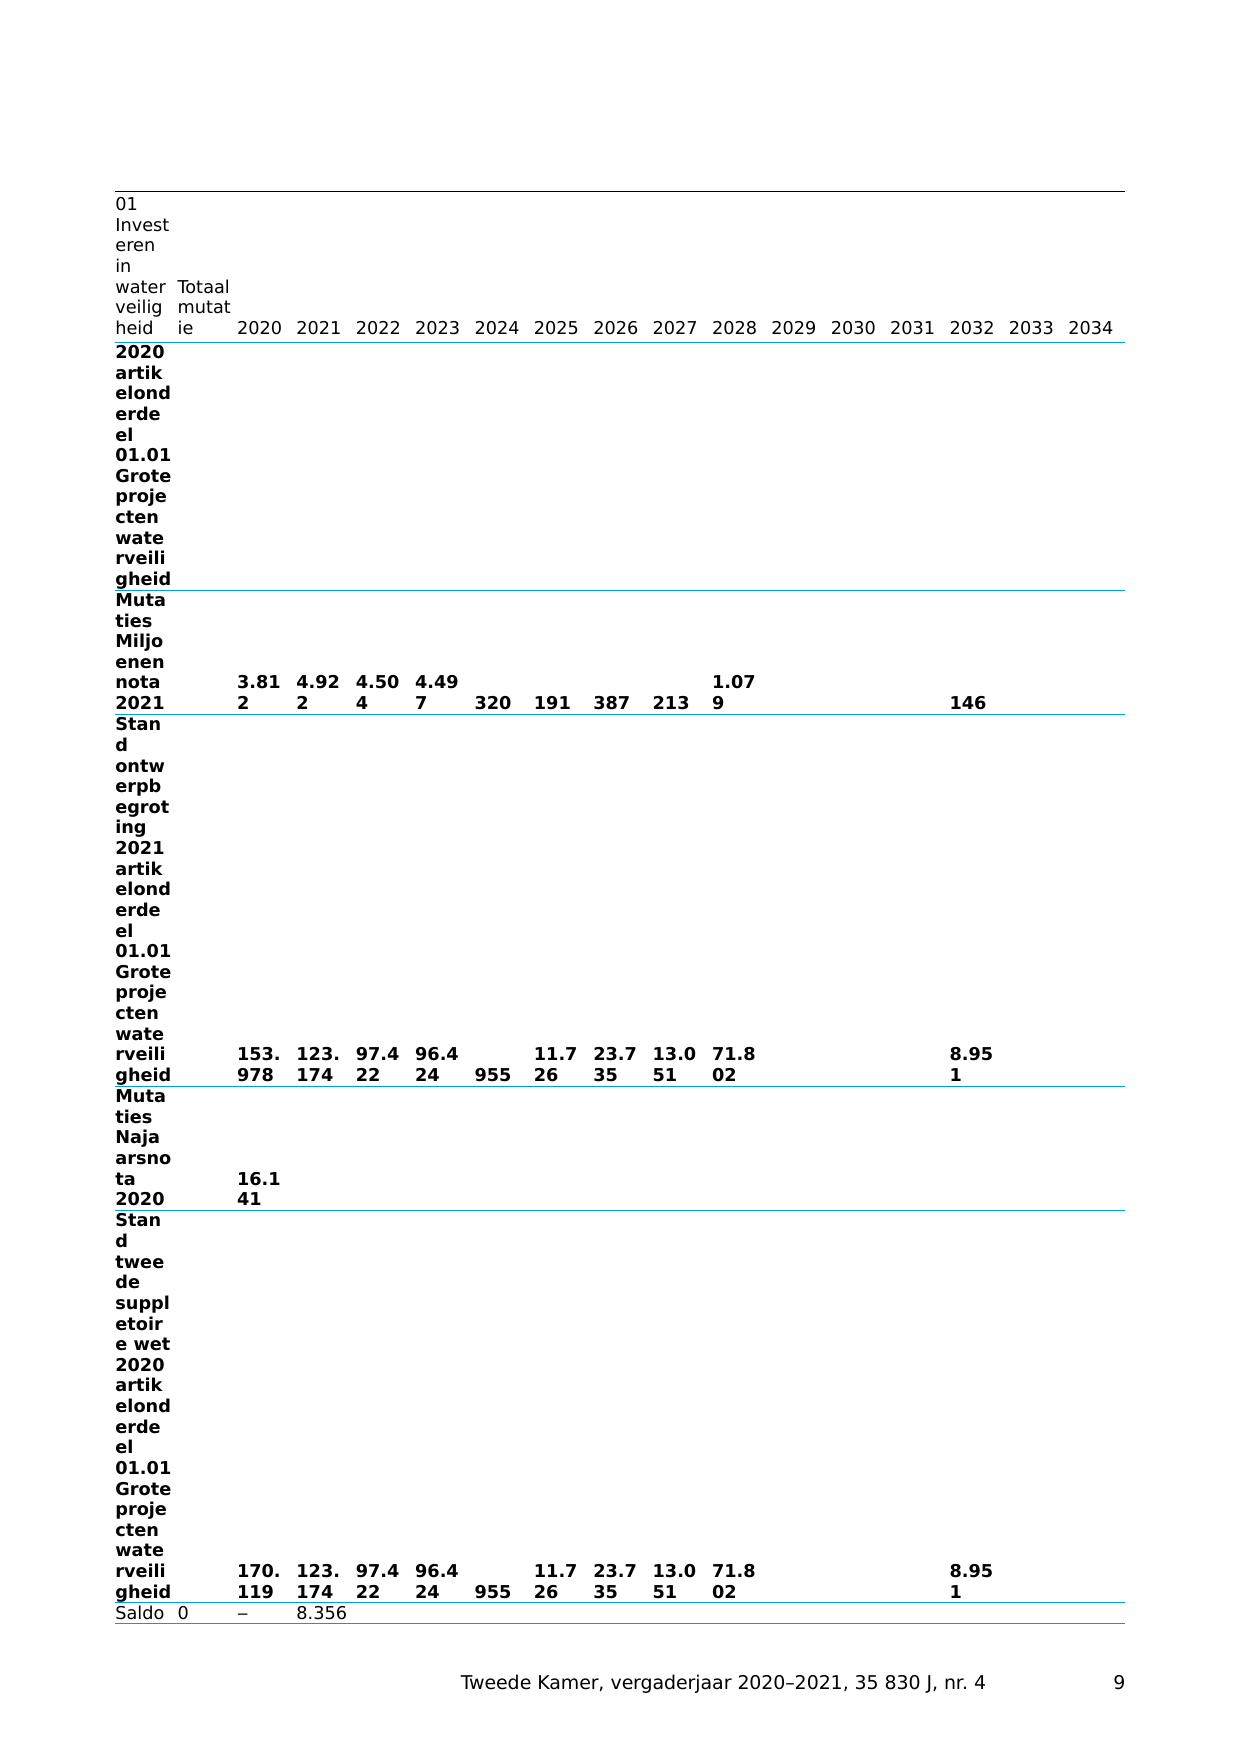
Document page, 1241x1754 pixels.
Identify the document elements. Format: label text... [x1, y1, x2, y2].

table_cell [175, 1211, 234, 1602]
table_cell Stand ontwerpbegroting 2021 artikelonderdeel 01.01 Grote projecten waterveiligheid [115, 715, 174, 1086]
table_header 2032 [946, 192, 1006, 341]
table_cell Mutaties Najaarsnota 2020 [115, 1087, 174, 1210]
table_cell ‒ [234, 1603, 293, 1623]
table_cell [175, 343, 234, 589]
table_cell [412, 1603, 471, 1623]
table_cell 123.174 [293, 1211, 353, 1602]
table_cell [1006, 715, 1065, 1086]
table_cell [293, 343, 353, 589]
table_cell 23.735 [590, 1211, 649, 1602]
table_cell [887, 715, 946, 1086]
table_cell [946, 1087, 1006, 1210]
table_cell 96.424 [412, 715, 471, 1086]
table_cell [887, 1211, 946, 1602]
table_header 2025 [531, 192, 590, 341]
table_cell 3.812 [234, 591, 293, 714]
table_cell 170.119 [234, 1211, 293, 1602]
table_cell [531, 1087, 590, 1210]
table_cell [828, 1087, 887, 1210]
table_cell [768, 1087, 828, 1210]
table_cell [650, 343, 709, 589]
table_cell [175, 1087, 234, 1210]
table_cell 387 [590, 591, 649, 714]
table_cell [887, 591, 946, 714]
table_header Totaal mutatie [175, 192, 234, 341]
table_cell [768, 1211, 828, 1602]
table_cell [650, 1603, 709, 1623]
table_header 2031 [887, 192, 946, 341]
table_cell [1006, 1087, 1065, 1210]
table_cell [946, 343, 1006, 589]
table_cell [175, 715, 234, 1086]
table_cell 97.422 [353, 715, 412, 1086]
table_cell [650, 1087, 709, 1210]
table_cell [175, 591, 234, 714]
table_cell 153.978 [234, 715, 293, 1086]
table_cell 96.424 [412, 1211, 471, 1602]
table_cell [1006, 1603, 1065, 1623]
table_header 2022 [353, 192, 412, 341]
table_cell [1006, 591, 1065, 714]
table_cell 4.497 [412, 591, 471, 714]
table_cell [471, 1603, 531, 1623]
table_cell 11.726 [531, 1211, 590, 1602]
table_cell [1006, 343, 1065, 589]
table_cell [828, 1603, 887, 1623]
table_cell [1065, 591, 1125, 714]
table_cell [768, 591, 828, 714]
table_cell 955 [471, 715, 531, 1086]
table_cell 1.079 [709, 591, 768, 714]
table_header 2027 [650, 192, 709, 341]
table_cell [768, 1603, 828, 1623]
table_cell [1065, 1603, 1125, 1623]
table_cell 4.504 [353, 591, 412, 714]
table_header 2034 [1065, 192, 1125, 341]
table_header 2030 [828, 192, 887, 341]
table_cell [768, 715, 828, 1086]
table_cell [828, 591, 887, 714]
table_cell [531, 1603, 590, 1623]
table_cell 4.922 [293, 591, 353, 714]
table_cell 13.051 [650, 1211, 709, 1602]
table_cell [531, 343, 590, 589]
table_cell [471, 1087, 531, 1210]
table_cell 123.174 [293, 715, 353, 1086]
table_header 2029 [768, 192, 828, 341]
table_cell [590, 343, 649, 589]
table_cell [590, 1087, 649, 1210]
table_cell [887, 1603, 946, 1623]
table_header 2020 [234, 192, 293, 341]
table_cell 97.422 [353, 1211, 412, 1602]
table_cell [1065, 715, 1125, 1086]
table_cell [709, 1603, 768, 1623]
table_header 2033 [1006, 192, 1065, 341]
table_cell [1006, 1211, 1065, 1602]
table_header 2021 [293, 192, 353, 341]
table_cell 146 [946, 591, 1006, 714]
table_cell [946, 1603, 1006, 1623]
table_cell [828, 715, 887, 1086]
table_cell 213 [650, 591, 709, 714]
table_cell 8.356 [293, 1603, 353, 1623]
table_cell [353, 1087, 412, 1210]
table_cell [887, 343, 946, 589]
table_cell 71.802 [709, 715, 768, 1086]
table_cell [234, 343, 293, 589]
table_cell [412, 1087, 471, 1210]
table_header 2024 [471, 192, 531, 341]
table_cell 71.802 [709, 1211, 768, 1602]
table_header 01 Investeren in waterveiligheid [115, 192, 174, 341]
table_header 2026 [590, 192, 649, 341]
table_cell [828, 343, 887, 589]
table_cell [412, 343, 471, 589]
table_cell 320 [471, 591, 531, 714]
table_cell [887, 1087, 946, 1210]
table_cell [293, 1087, 353, 1210]
table_cell Mutaties Miljoenennota 2021 [115, 591, 174, 714]
table_cell 0 [175, 1603, 234, 1623]
table_cell 13.051 [650, 715, 709, 1086]
table_cell [353, 343, 412, 589]
table_cell [1065, 1087, 1125, 1210]
table_cell 23.735 [590, 715, 649, 1086]
table_header 2023 [412, 192, 471, 341]
table_cell 8.951 [946, 1211, 1006, 1602]
table_cell 8.951 [946, 715, 1006, 1086]
table_cell 191 [531, 591, 590, 714]
table_cell [828, 1211, 887, 1602]
table_cell [590, 1603, 649, 1623]
table_cell [1065, 1211, 1125, 1602]
table_header 2028 [709, 192, 768, 341]
table_cell 2020 artikelonderdeel 01.01 Grote projecten waterveiligheid [115, 343, 174, 589]
table_cell [471, 343, 531, 589]
table_cell Stand tweede suppletoire wet 2020 artikelonderdeel 01.01 Grote projecten waterveiligheid [115, 1211, 174, 1602]
table_cell [709, 343, 768, 589]
table_cell 16.141 [234, 1087, 293, 1210]
table_cell [1065, 343, 1125, 589]
table_cell 11.726 [531, 715, 590, 1086]
table_cell [768, 343, 828, 589]
table_cell Saldo [115, 1603, 174, 1623]
table_cell 955 [471, 1211, 531, 1602]
table_cell [709, 1087, 768, 1210]
table_cell [353, 1603, 412, 1623]
